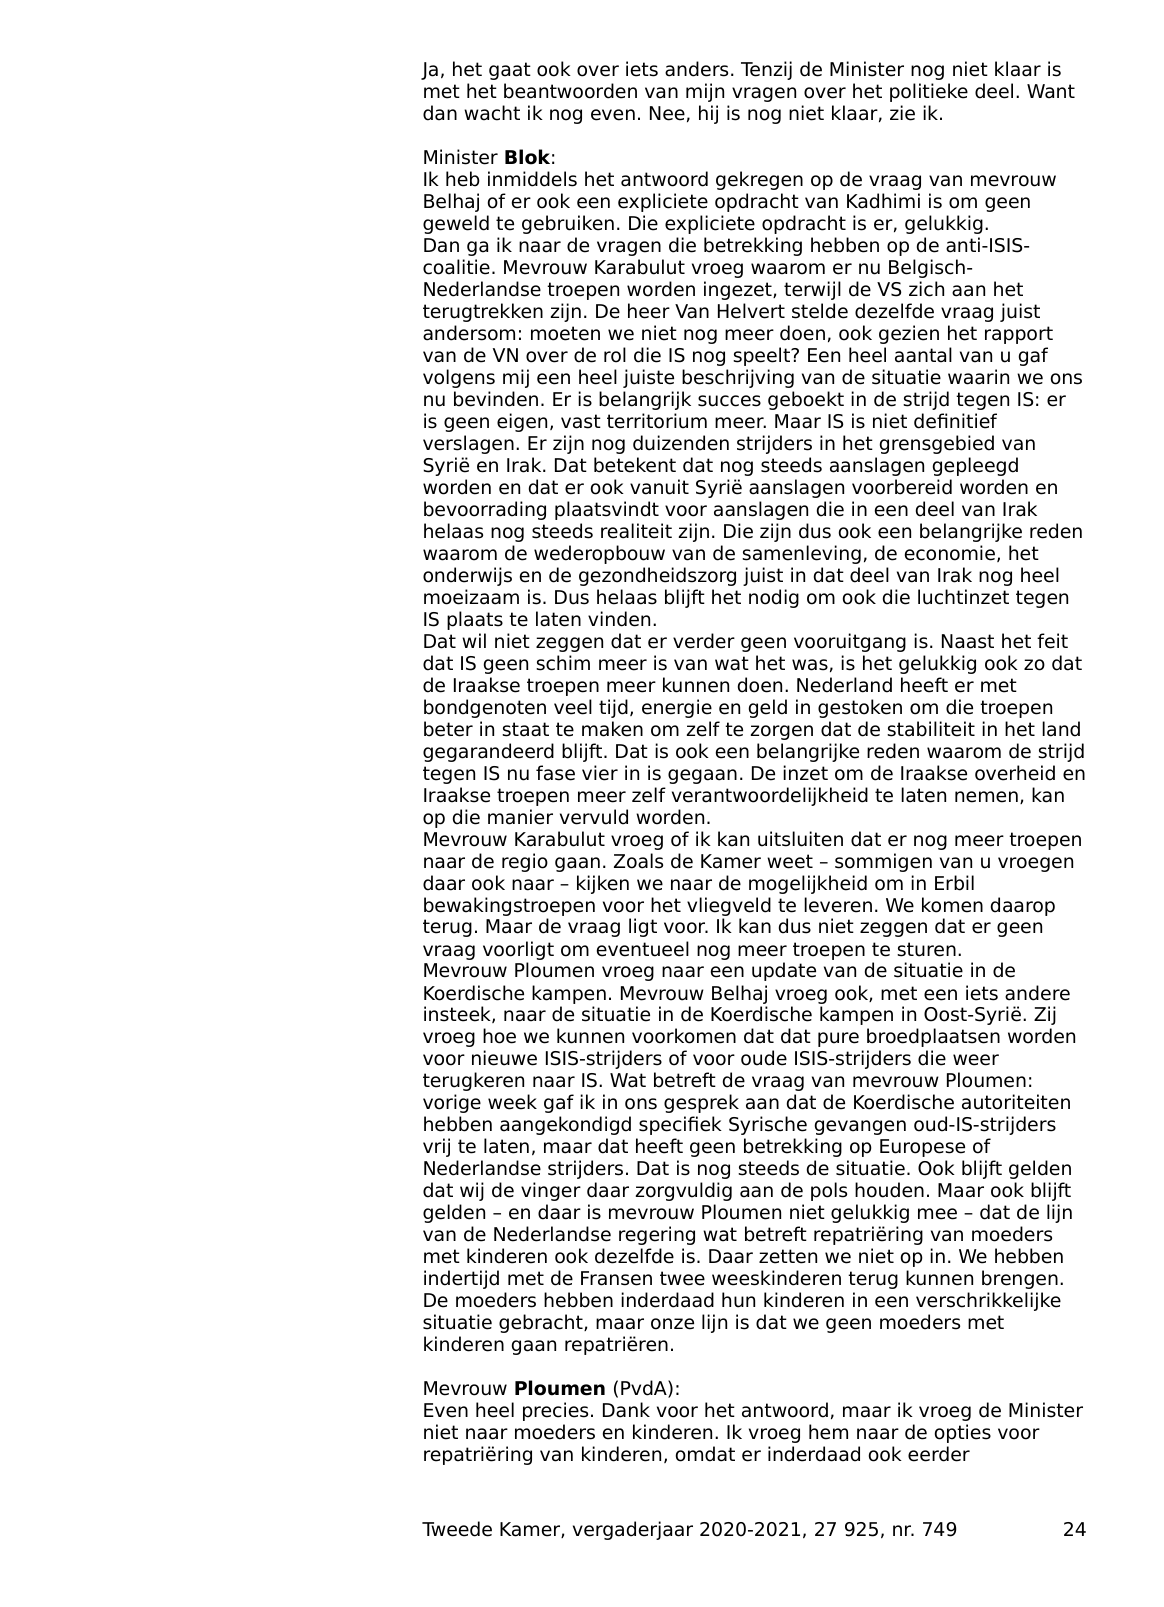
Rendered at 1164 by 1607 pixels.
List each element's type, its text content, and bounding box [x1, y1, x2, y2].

text Mevrouw Ploumen (PvdA): [422, 1378, 1087, 1400]
text Mevrouw Ploumen vroeg naar een update van de situatie in de Koerdische kampen. Mevrouw Belhaj vroeg ook, met een iets andere insteek, naar de situatie in de Koerdische kampen in Oost-Syrië. Zij vroeg hoe we kunnen voorkomen dat dat pure broedplaatsen worden voor nieuwe ISIS-strijders of voor oude ISIS-strijders die weer terugkeren naar IS. Wat betreft de vraag van mevrouw Ploumen: vorige week gaf ik in ons gesprek aan dat de Koerdische autoriteiten hebben aangekondigd specifiek Syrische gevangen oud-IS-strijders vrij te laten, maar dat heeft geen betrekking op Europese of Nederlandse strijders. Dat is nog steeds de situatie. Ook blijft gelden dat wij de vinger daar zorgvuldig aan de pols houden. Maar ook blijft gelden – en daar is mevrouw Ploumen niet gelukkig mee – dat de lijn van de Nederlandse regering wat betreft repatriëring van moeders met kinderen ook dezelfde is. Daar zetten we niet op in. We hebben indertijd met de Fransen twee weeskinderen terug kunnen brengen. De moeders hebben inderdaad hun kinderen in een verschrikkelijke situatie gebracht, maar onze lijn is dat we geen moeders met kinderen gaan repatriëren. [422, 960, 1087, 1356]
text Ja, het gaat ook over iets anders. Tenzij de Minister nog niet klaar is met het beantwoorden van mijn vragen over het politieke deel. Want dan wacht ik nog even. Nee, hij is nog niet klaar, zie ik. [422, 59, 1087, 125]
text Ik heb inmiddels het antwoord gekregen op de vraag van mevrouw Belhaj of er ook een expliciete opdracht van Kadhimi is om geen geweld te gebruiken. Die expliciete opdracht is er, gelukkig. [422, 169, 1087, 235]
text Dan ga ik naar de vragen die betrekking hebben op de anti-ISIS-coalitie. Mevrouw Karabulut vroeg waarom er nu Belgisch-Nederlandse troepen worden ingezet, terwijl de VS zich aan het terugtrekken zijn. De heer Van Helvert stelde dezelfde vraag juist andersom: moeten we niet nog meer doen, ook gezien het rapport van de VN over de rol die IS nog speelt? Een heel aantal van u gaf volgens mij een heel juiste beschrijving van de situatie waarin we ons nu bevinden. Er is belangrijk succes geboekt in de strijd tegen IS: er is geen eigen, vast territorium meer. Maar IS is niet definitief verslagen. Er zijn nog duizenden strijders in het grensgebied van Syrië en Irak. Dat betekent dat nog steeds aanslagen gepleegd worden en dat er ook vanuit Syrië aanslagen voorbereid worden en bevoorrading plaatsvindt voor aanslagen die in een deel van Irak helaas nog steeds realiteit zijn. Die zijn dus ook een belangrijke reden waarom de wederopbouw van de samenleving, de economie, het onderwijs en de gezondheidszorg juist in dat deel van Irak nog heel moeizaam is. Dus helaas blijft het nodig om ook die luchtinzet tegen IS plaats te laten vinden. [422, 235, 1087, 631]
text Mevrouw Karabulut vroeg of ik kan uitsluiten dat er nog meer troepen naar de regio gaan. Zoals de Kamer weet – sommigen van u vroegen daar ook naar – kijken we naar de mogelijkheid om in Erbil bewakingstroepen voor het vliegveld te leveren. We komen daarop terug. Maar de vraag ligt voor. Ik kan dus niet zeggen dat er geen vraag voorligt om eventueel nog meer troepen te sturen. [422, 828, 1087, 960]
text Even heel precies. Dank voor het antwoord, maar ik vroeg de Minister niet naar moeders en kinderen. Ik vroeg hem naar de opties voor repatriëring van kinderen, omdat er inderdaad ook eerder [422, 1400, 1087, 1466]
text Minister Blok: [422, 147, 1087, 169]
text Dat wil niet zeggen dat er verder geen vooruitgang is. Naast het feit dat IS geen schim meer is van wat het was, is het gelukkig ook zo dat de Iraakse troepen meer kunnen doen. Nederland heeft er met bondgenoten veel tijd, energie en geld in gestoken om die troepen beter in staat te maken om zelf te zorgen dat de stabiliteit in het land gegarandeerd blijft. Dat is ook een belangrijke reden waarom de strijd tegen IS nu fase vier in is gegaan. De inzet om de Iraakse overheid en Iraakse troepen meer zelf verantwoordelijkheid te laten nemen, kan op die manier vervuld worden. [422, 631, 1087, 828]
